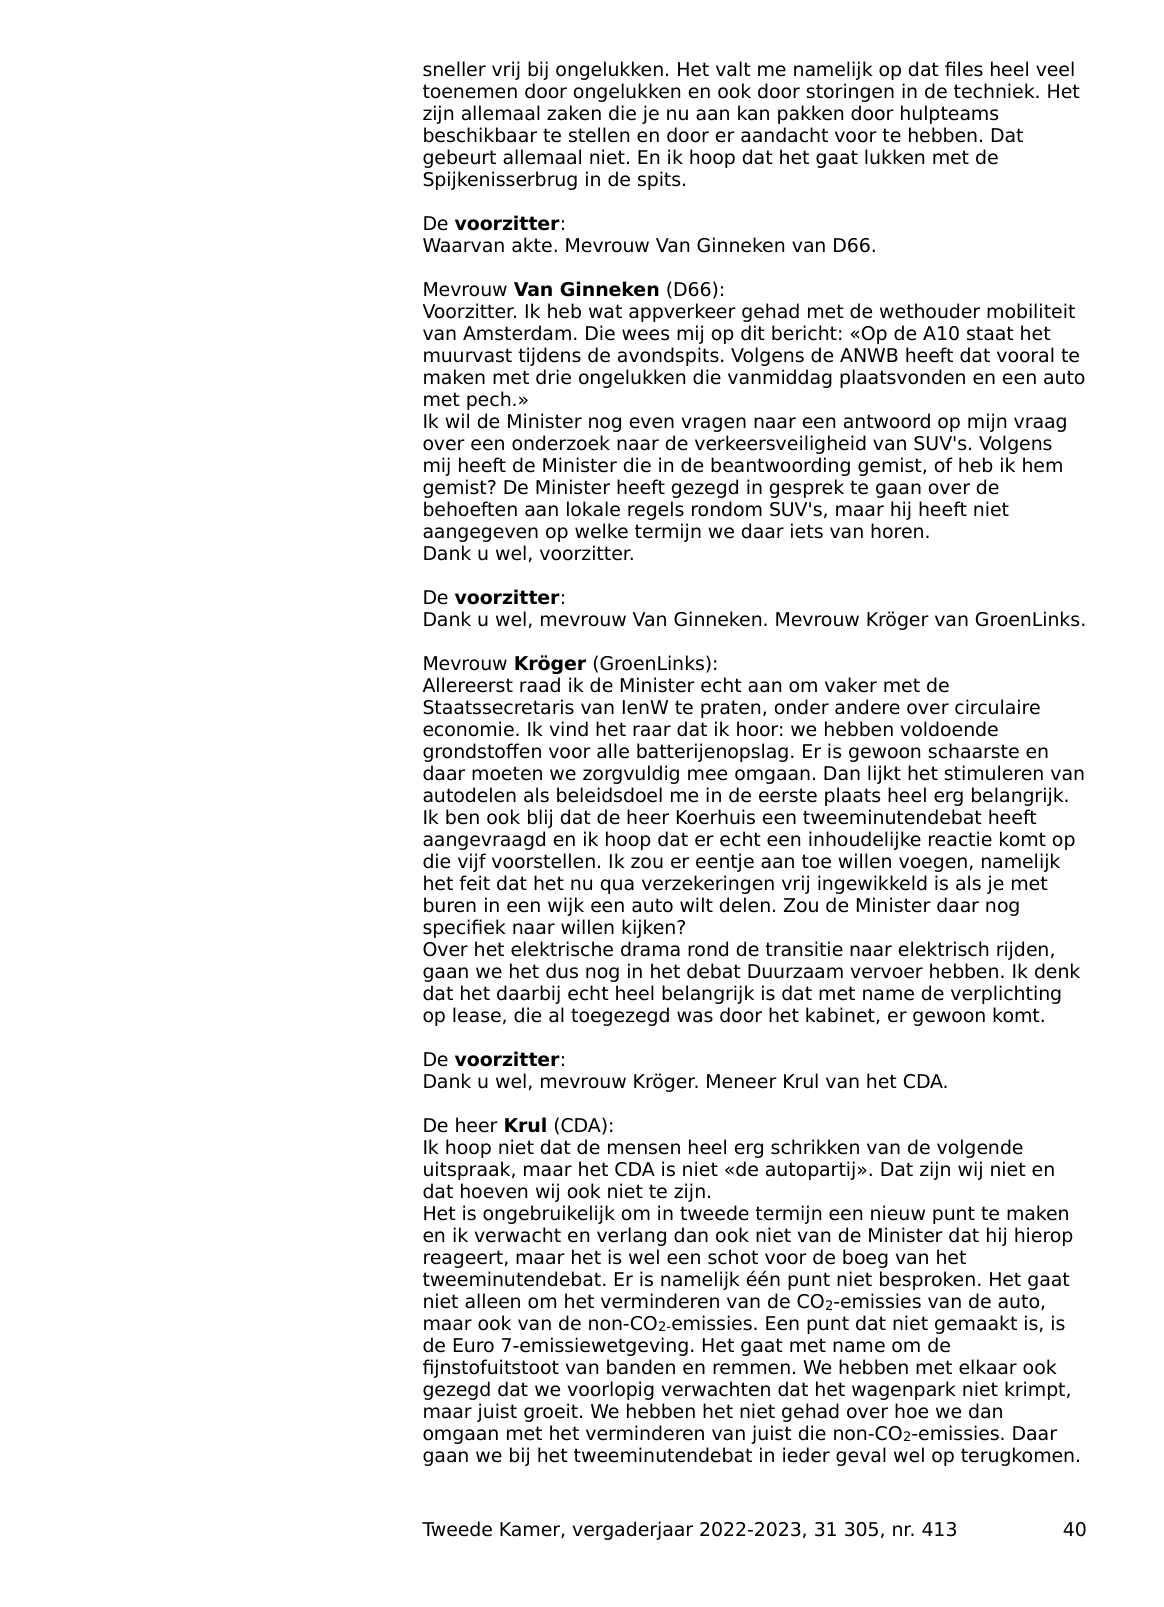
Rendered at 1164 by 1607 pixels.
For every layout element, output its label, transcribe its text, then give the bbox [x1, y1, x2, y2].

text Voorzitter. Ik heb wat appverkeer gehad met de wethouder mobiliteit van Amsterdam. Die wees mij op dit bericht: «Op de A10 staat het muurvast tijdens de avondspits. Volgens de ANWB heeft dat vooral te maken met drie ongelukken die vanmiddag plaatsvonden en een auto met pech.» [422, 301, 1087, 411]
text De voorzitter: [422, 1049, 1087, 1071]
text Dank u wel, mevrouw Van Ginneken. Mevrouw Kröger van GroenLinks. [422, 609, 1087, 631]
text Over het elektrische drama rond de transitie naar elektrisch rijden, gaan we het dus nog in het debat Duurzaam vervoer hebben. Ik denk dat het daarbij echt heel belangrijk is dat met name de verplichting op lease, die al toegezegd was door het kabinet, er gewoon komt. [422, 939, 1087, 1027]
text Het is ongebruikelijk om in tweede termijn een nieuw punt te maken en ik verwacht en verlang dan ook niet van de Minister dat hij hierop reageert, maar het is wel een schot voor de boeg van het tweeminutendebat. Er is namelijk één punt niet besproken. Het gaat niet alleen om het verminderen van de CO2-emissies van de auto, maar ook van de non-CO2-emissies. Een punt dat niet gemaakt is, is de Euro 7-emissiewetgeving. Het gaat met name om de fijnstofuitstoot van banden en remmen. We hebben met elkaar ook gezegd dat we voorlopig verwachten dat het wagenpark niet krimpt, maar juist groeit. We hebben het niet gehad over hoe we dan omgaan met het verminderen van juist die non-CO2-emissies. Daar gaan we bij het tweeminutendebat in ieder geval wel op terugkomen. [422, 1203, 1087, 1467]
text Ik wil de Minister nog even vragen naar een antwoord op mijn vraag over een onderzoek naar de verkeersveiligheid van SUV's. Volgens mij heeft de Minister die in de beantwoording gemist, of heb ik hem gemist? De Minister heeft gezegd in gesprek te gaan over de behoeften aan lokale regels rondom SUV's, maar hij heeft niet aangegeven op welke termijn we daar iets van horen. [422, 411, 1087, 543]
text Ik hoop niet dat de mensen heel erg schrikken van de volgende uitspraak, maar het CDA is niet «de autopartij». Dat zijn wij niet en dat hoeven wij ook niet te zijn. [422, 1137, 1087, 1203]
text Ik ben ook blij dat de heer Koerhuis een tweeminutendebat heeft aangevraagd en ik hoop dat er echt een inhoudelijke reactie komt op die vijf voorstellen. Ik zou er eentje aan toe willen voegen, namelijk het feit dat het nu qua verzekeringen vrij ingewikkeld is als je met buren in een wijk een auto wilt delen. Zou de Minister daar nog specifiek naar willen kijken? [422, 807, 1087, 939]
text De voorzitter: [422, 213, 1087, 235]
text Mevrouw Kröger (GroenLinks): [422, 653, 1087, 675]
text Dank u wel, mevrouw Kröger. Meneer Krul van het CDA. [422, 1071, 1087, 1093]
text sneller vrij bij ongelukken. Het valt me namelijk op dat files heel veel toenemen door ongelukken en ook door storingen in de techniek. Het zijn allemaal zaken die je nu aan kan pakken door hulpteams beschikbaar te stellen en door er aandacht voor te hebben. Dat gebeurt allemaal niet. En ik hoop dat het gaat lukken met de Spijkenisserbrug in de spits. [422, 59, 1087, 191]
text Dank u wel, voorzitter. [422, 543, 1087, 565]
text Waarvan akte. Mevrouw Van Ginneken van D66. [422, 235, 1087, 257]
text De heer Krul (CDA): [422, 1115, 1087, 1137]
text Allereerst raad ik de Minister echt aan om vaker met de Staatssecretaris van IenW te praten, onder andere over circulaire economie. Ik vind het raar dat ik hoor: we hebben voldoende grondstoffen voor alle batterijenopslag. Er is gewoon schaarste en daar moeten we zorgvuldig mee omgaan. Dan lijkt het stimuleren van autodelen als beleidsdoel me in de eerste plaats heel erg belangrijk. [422, 675, 1087, 807]
text De voorzitter: [422, 587, 1087, 609]
text Mevrouw Van Ginneken (D66): [422, 279, 1087, 301]
